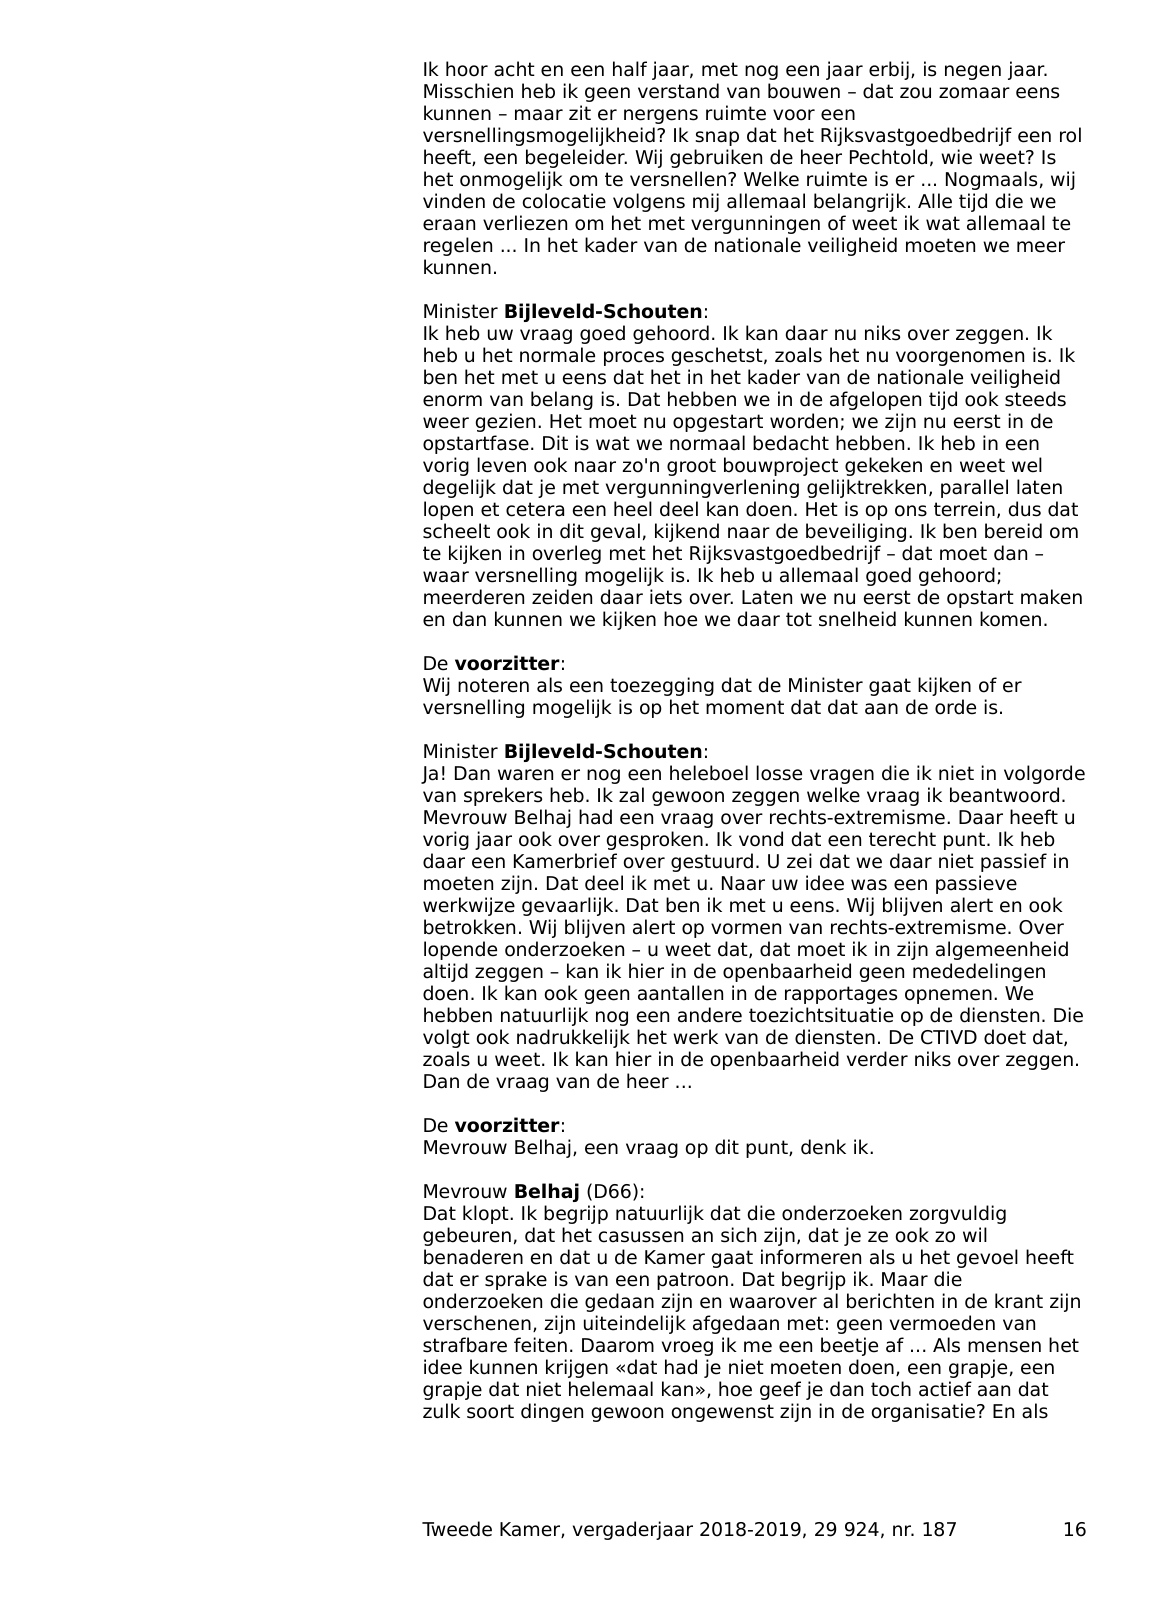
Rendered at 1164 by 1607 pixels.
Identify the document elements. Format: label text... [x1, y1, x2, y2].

text Ja! Dan waren er nog een heleboel losse vragen die ik niet in volgorde van sprekers heb. Ik zal gewoon zeggen welke vraag ik beantwoord. [422, 763, 1087, 807]
text Dan de vraag van de heer ... [422, 1071, 1087, 1093]
text De voorzitter: [422, 653, 1087, 675]
text Mevrouw Belhaj, een vraag op dit punt, denk ik. [422, 1137, 1087, 1159]
text Minister Bijleveld-Schouten: [422, 741, 1087, 763]
text Ik hoor acht en een half jaar, met nog een jaar erbij, is negen jaar. Misschien heb ik geen verstand van bouwen – dat zou zomaar eens kunnen – maar zit er nergens ruimte voor een versnellingsmogelijkheid? Ik snap dat het Rijksvastgoedbedrijf een rol heeft, een begeleider. Wij gebruiken de heer Pechtold, wie weet? Is het onmogelijk om te versnellen? Welke ruimte is er ... Nogmaals, wij vinden de colocatie volgens mij allemaal belangrijk. Alle tijd die we eraan verliezen om het met vergunningen of weet ik wat allemaal te regelen ... In het kader van de nationale veiligheid moeten we meer kunnen. [422, 59, 1087, 279]
text Mevrouw Belhaj (D66): [422, 1181, 1087, 1203]
text Ik heb uw vraag goed gehoord. Ik kan daar nu niks over zeggen. Ik heb u het normale proces geschetst, zoals het nu voorgenomen is. Ik ben het met u eens dat het in het kader van de nationale veiligheid enorm van belang is. Dat hebben we in de afgelopen tijd ook steeds weer gezien. Het moet nu opgestart worden; we zijn nu eerst in de opstartfase. Dit is wat we normaal bedacht hebben. Ik heb in een vorig leven ook naar zo'n groot bouwproject gekeken en weet wel degelijk dat je met vergunningverlening gelijktrekken, parallel laten lopen et cetera een heel deel kan doen. Het is op ons terrein, dus dat scheelt ook in dit geval, kijkend naar de beveiliging. Ik ben bereid om te kijken in overleg met het Rijksvastgoedbedrijf – dat moet dan – waar versnelling mogelijk is. Ik heb u allemaal goed gehoord; meerderen zeiden daar iets over. Laten we nu eerst de opstart maken en dan kunnen we kijken hoe we daar tot snelheid kunnen komen. [422, 323, 1087, 631]
text Dat klopt. Ik begrijp natuurlijk dat die onderzoeken zorgvuldig gebeuren, dat het casussen an sich zijn, dat je ze ook zo wil benaderen en dat u de Kamer gaat informeren als u het gevoel heeft dat er sprake is van een patroon. Dat begrijp ik. Maar die onderzoeken die gedaan zijn en waarover al berichten in de krant zijn verschenen, zijn uiteindelijk afgedaan met: geen vermoeden van strafbare feiten. Daarom vroeg ik me een beetje af ... Als mensen het idee kunnen krijgen «dat had je niet moeten doen, een grapje, een grapje dat niet helemaal kan», hoe geef je dan toch actief aan dat zulk soort dingen gewoon ongewenst zijn in de organisatie? En als [422, 1203, 1087, 1423]
text Minister Bijleveld-Schouten: [422, 301, 1087, 323]
text Wij noteren als een toezegging dat de Minister gaat kijken of er versnelling mogelijk is op het moment dat dat aan de orde is. [422, 675, 1087, 719]
text Mevrouw Belhaj had een vraag over rechts-extremisme. Daar heeft u vorig jaar ook over gesproken. Ik vond dat een terecht punt. Ik heb daar een Kamerbrief over gestuurd. U zei dat we daar niet passief in moeten zijn. Dat deel ik met u. Naar uw idee was een passieve werkwijze gevaarlijk. Dat ben ik met u eens. Wij blijven alert en ook betrokken. Wij blijven alert op vormen van rechts-extremisme. Over lopende onderzoeken – u weet dat, dat moet ik in zijn algemeenheid altijd zeggen – kan ik hier in de openbaarheid geen mededelingen doen. Ik kan ook geen aantallen in de rapportages opnemen. We hebben natuurlijk nog een andere toezichtsituatie op de diensten. Die volgt ook nadrukkelijk het werk van de diensten. De CTIVD doet dat, zoals u weet. Ik kan hier in de openbaarheid verder niks over zeggen. [422, 807, 1087, 1071]
text De voorzitter: [422, 1115, 1087, 1137]
